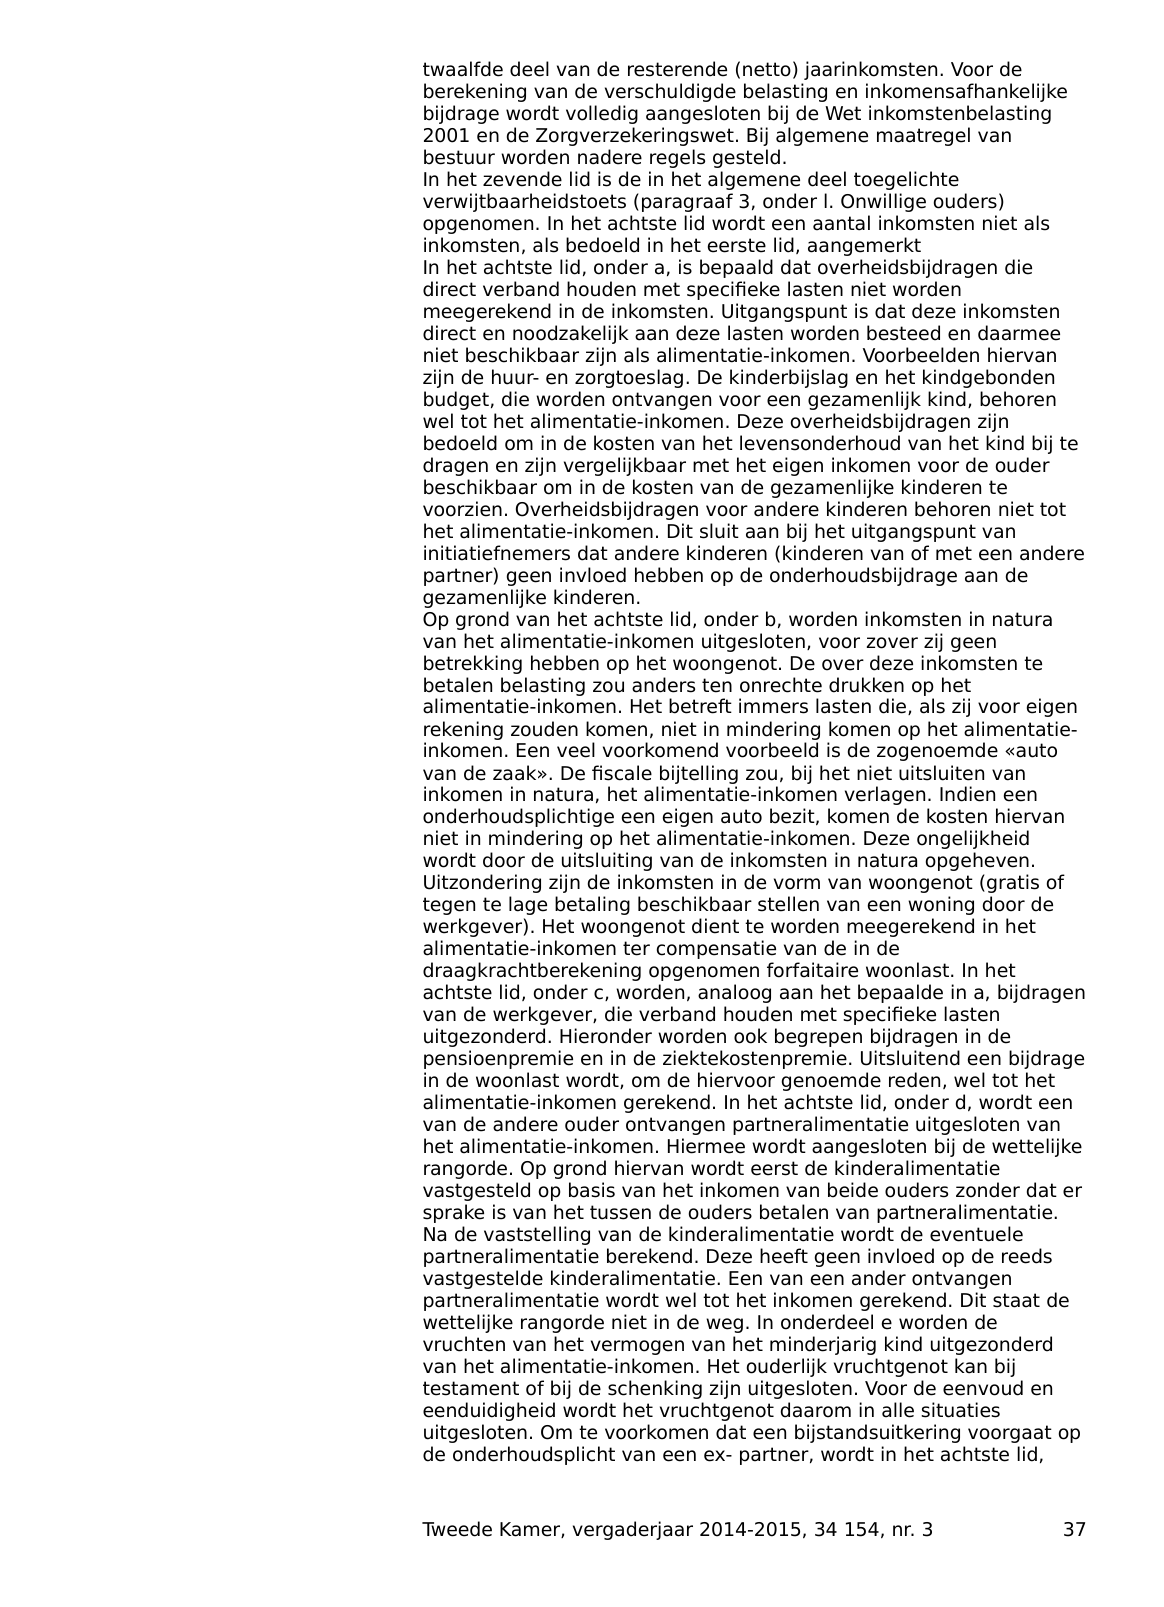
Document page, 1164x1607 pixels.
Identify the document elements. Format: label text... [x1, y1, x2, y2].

text twaalfde deel van de resterende (netto) jaarinkomsten. Voor de berekening van de verschuldigde belasting en inkomensafhankelijke bijdrage wordt volledig aangesloten bij de Wet inkomstenbelasting 2001 en de Zorgverzekeringswet. Bij algemene maatregel van bestuur worden nadere regels gesteld. [422, 59, 1087, 169]
text In het zevende lid is de in het algemene deel toegelichte verwijtbaarheidstoets (paragraaf 3, onder l. Onwillige ouders) opgenomen. In het achtste lid wordt een aantal inkomsten niet als inkomsten, als bedoeld in het eerste lid, aangemerkt [422, 169, 1087, 257]
text Op grond van het achtste lid, onder b, worden inkomsten in natura van het alimentatie-inkomen uitgesloten, voor zover zij geen betrekking hebben op het woongenot. De over deze inkomsten te betalen belasting zou anders ten onrechte drukken op het alimentatie-inkomen. Het betreft immers lasten die, als zij voor eigen rekening zouden komen, niet in mindering komen op het alimentatie-inkomen. Een veel voorkomend voorbeeld is de zogenoemde «auto van de zaak». De fiscale bijtelling zou, bij het niet uitsluiten van inkomen in natura, het alimentatie-inkomen verlagen. Indien een onderhoudsplichtige een eigen auto bezit, komen de kosten hiervan niet in mindering op het alimentatie-inkomen. Deze ongelijkheid wordt door de uitsluiting van de inkomsten in natura opgeheven. Uitzondering zijn de inkomsten in de vorm van woongenot (gratis of tegen te lage betaling beschikbaar stellen van een woning door de werkgever). Het woongenot dient te worden meegerekend in het alimentatie-inkomen ter compensatie van de in de draagkrachtberekening opgenomen forfaitaire woonlast. In het achtste lid, onder c, worden, analoog aan het bepaalde in a, bijdragen van de werkgever, die verband houden met specifieke lasten uitgezonderd. Hieronder worden ook begrepen bijdragen in de pensioenpremie en in de ziektekostenpremie. Uitsluitend een bijdrage in de woonlast wordt, om de hiervoor genoemde reden, wel tot het alimentatie-inkomen gerekend. In het achtste lid, onder d, wordt een van de andere ouder ontvangen partneralimentatie uitgesloten van het alimentatie-inkomen. Hiermee wordt aangesloten bij de wettelijke rangorde. Op grond hiervan wordt eerst de kinderalimentatie vastgesteld op basis van het inkomen van beide ouders zonder dat er sprake is van het tussen de ouders betalen van partneralimentatie. Na de vaststelling van de kinderalimentatie wordt de eventuele partneralimentatie berekend. Deze heeft geen invloed op de reeds vastgestelde kinderalimentatie. Een van een ander ontvangen partneralimentatie wordt wel tot het inkomen gerekend. Dit staat de wettelijke rangorde niet in de weg. In onderdeel e worden de vruchten van het vermogen van het minderjarig kind uitgezonderd van het alimentatie-inkomen. Het ouderlijk vruchtgenot kan bij testament of bij de schenking zijn uitgesloten. Voor de eenvoud en eenduidigheid wordt het vruchtgenot daarom in alle situaties uitgesloten. Om te voorkomen dat een bijstandsuitkering voorgaat op de onderhoudsplicht van een ex- partner, wordt in het achtste lid, [422, 608, 1087, 1466]
text In het achtste lid, onder a, is bepaald dat overheidsbijdragen die direct verband houden met specifieke lasten niet worden meegerekend in de inkomsten. Uitgangspunt is dat deze inkomsten direct en noodzakelijk aan deze lasten worden besteed en daarmee niet beschikbaar zijn als alimentatie-inkomen. Voorbeelden hiervan zijn de huur- en zorgtoeslag. De kinderbijslag en het kindgebonden budget, die worden ontvangen voor een gezamenlijk kind, behoren wel tot het alimentatie-inkomen. Deze overheidsbijdragen zijn bedoeld om in de kosten van het levensonderhoud van het kind bij te dragen en zijn vergelijkbaar met het eigen inkomen voor de ouder beschikbaar om in de kosten van de gezamenlijke kinderen te voorzien. Overheidsbijdragen voor andere kinderen behoren niet tot het alimentatie-inkomen. Dit sluit aan bij het uitgangspunt van initiatiefnemers dat andere kinderen (kinderen van of met een andere partner) geen invloed hebben op de onderhoudsbijdrage aan de gezamenlijke kinderen. [422, 257, 1087, 608]
